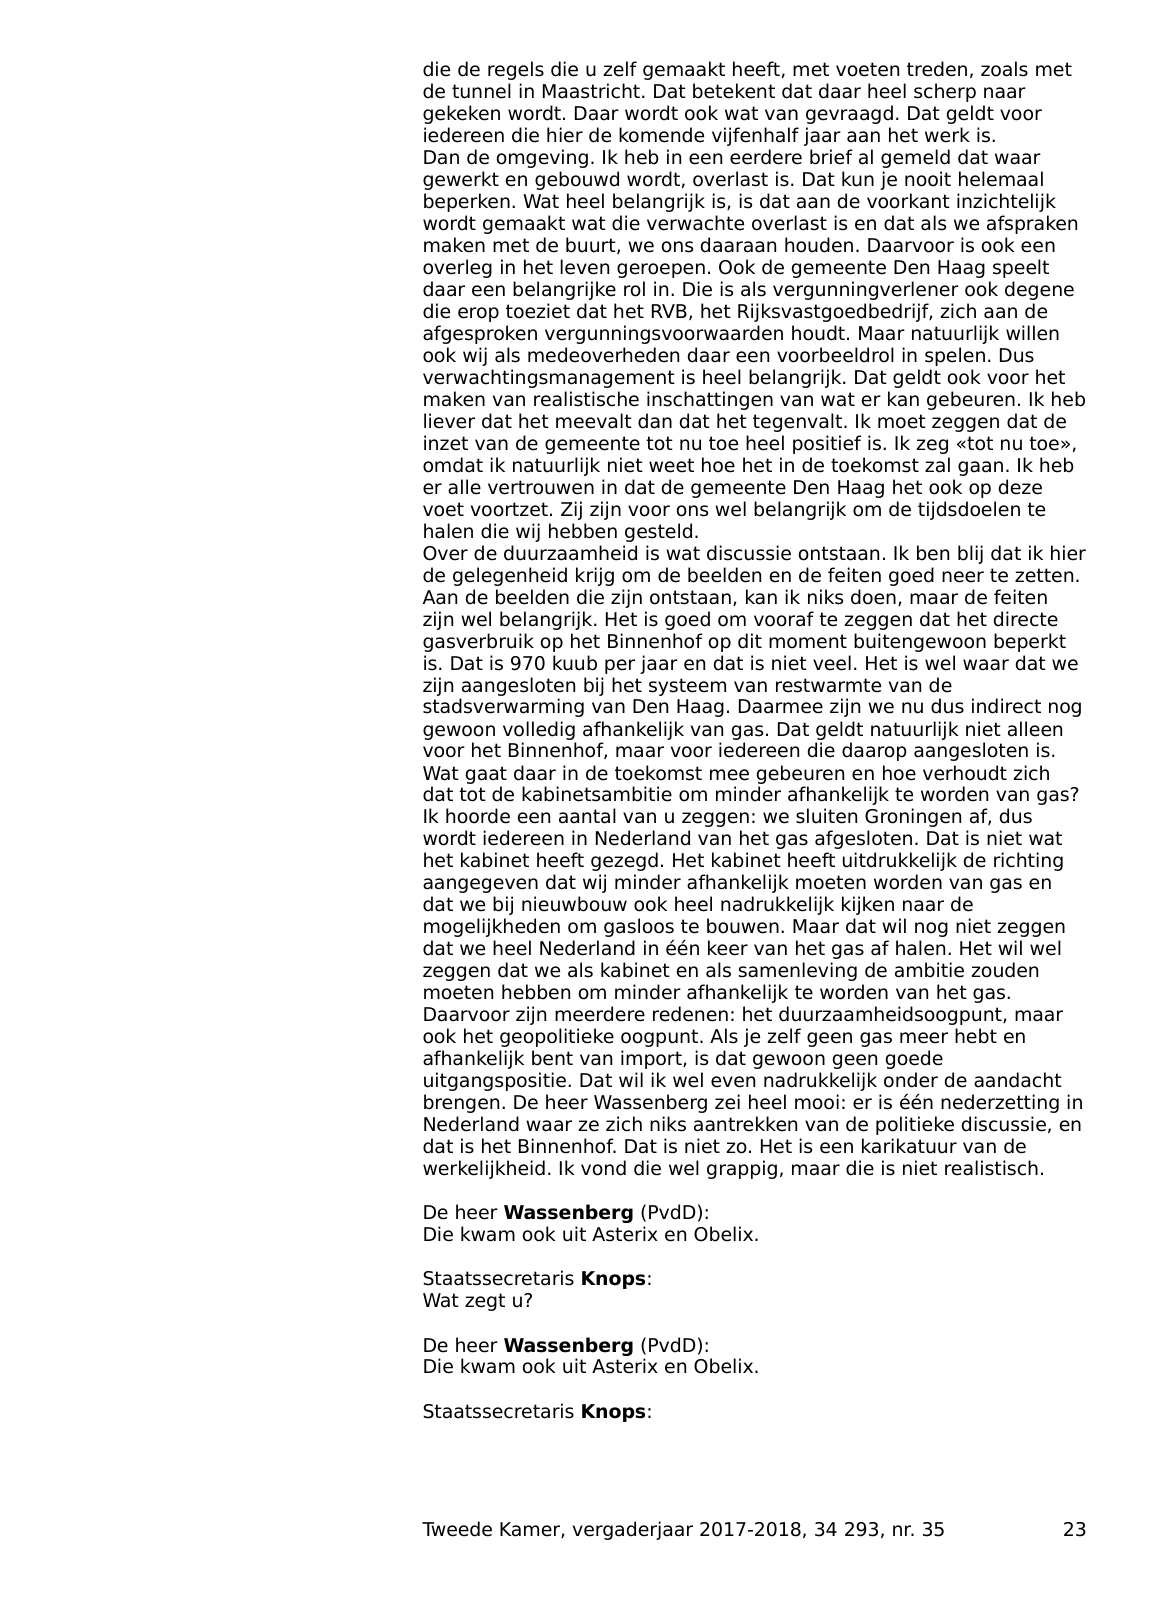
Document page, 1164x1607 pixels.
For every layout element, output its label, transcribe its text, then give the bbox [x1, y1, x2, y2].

text Staatssecretaris Knops: [422, 1401, 1087, 1423]
text De heer Wassenberg (PvdD): [422, 1334, 1087, 1356]
text Dan de omgeving. Ik heb in een eerdere brief al gemeld dat waar gewerkt en gebouwd wordt, overlast is. Dat kun je nooit helemaal beperken. Wat heel belangrijk is, is dat aan de voorkant inzichtelijk wordt gemaakt wat die verwachte overlast is en dat als we afspraken maken met de buurt, we ons daaraan houden. Daarvoor is ook een overleg in het leven geroepen. Ook de gemeente Den Haag speelt daar een belangrijke rol in. Die is als vergunningverlener ook degene die erop toeziet dat het RVB, het Rijksvastgoedbedrijf, zich aan de afgesproken vergunningsvoorwaarden houdt. Maar natuurlijk willen ook wij als medeoverheden daar een voorbeeldrol in spelen. Dus verwachtingsmanagement is heel belangrijk. Dat geldt ook voor het maken van realistische inschattingen van wat er kan gebeuren. Ik heb liever dat het meevalt dan dat het tegenvalt. Ik moet zeggen dat de inzet van de gemeente tot nu toe heel positief is. Ik zeg «tot nu toe», omdat ik natuurlijk niet weet hoe het in de toekomst zal gaan. Ik heb er alle vertrouwen in dat de gemeente Den Haag het ook op deze voet voortzet. Zij zijn voor ons wel belangrijk om de tijdsdoelen te halen die wij hebben gesteld. [422, 147, 1087, 543]
text Staatssecretaris Knops: [422, 1268, 1087, 1290]
text Over de duurzaamheid is wat discussie ontstaan. Ik ben blij dat ik hier de gelegenheid krijg om de beelden en de feiten goed neer te zetten. Aan de beelden die zijn ontstaan, kan ik niks doen, maar de feiten zijn wel belangrijk. Het is goed om vooraf te zeggen dat het directe gasverbruik op het Binnenhof op dit moment buitengewoon beperkt is. Dat is 970 kuub per jaar en dat is niet veel. Het is wel waar dat we zijn aangesloten bij het systeem van restwarmte van de stadsverwarming van Den Haag. Daarmee zijn we nu dus indirect nog gewoon volledig afhankelijk van gas. Dat geldt natuurlijk niet alleen voor het Binnenhof, maar voor iedereen die daarop aangesloten is. [422, 543, 1087, 762]
text Die kwam ook uit Asterix en Obelix. [422, 1224, 1087, 1246]
text Die kwam ook uit Asterix en Obelix. [422, 1356, 1087, 1378]
text Wat gaat daar in de toekomst mee gebeuren en hoe verhoudt zich dat tot de kabinetsambitie om minder afhankelijk te worden van gas? Ik hoorde een aantal van u zeggen: we sluiten Groningen af, dus wordt iedereen in Nederland van het gas afgesloten. Dat is niet wat het kabinet heeft gezegd. Het kabinet heeft uitdrukkelijk de richting aangegeven dat wij minder afhankelijk moeten worden van gas en dat we bij nieuwbouw ook heel nadrukkelijk kijken naar de mogelijkheden om gasloos te bouwen. Maar dat wil nog niet zeggen dat we heel Nederland in één keer van het gas af halen. Het wil wel zeggen dat we als kabinet en als samenleving de ambitie zouden moeten hebben om minder afhankelijk te worden van het gas. Daarvoor zijn meerdere redenen: het duurzaamheidsoogpunt, maar ook het geopolitieke oogpunt. Als je zelf geen gas meer hebt en afhankelijk bent van import, is dat gewoon geen goede uitgangspositie. Dat wil ik wel even nadrukkelijk onder de aandacht brengen. De heer Wassenberg zei heel mooi: er is één nederzetting in Nederland waar ze zich niks aantrekken van de politieke discussie, en dat is het Binnenhof. Dat is niet zo. Het is een karikatuur van de werkelijkheid. Ik vond die wel grappig, maar die is niet realistisch. [422, 762, 1087, 1180]
text Wat zegt u? [422, 1290, 1087, 1312]
text die de regels die u zelf gemaakt heeft, met voeten treden, zoals met de tunnel in Maastricht. Dat betekent dat daar heel scherp naar gekeken wordt. Daar wordt ook wat van gevraagd. Dat geldt voor iedereen die hier de komende vijfenhalf jaar aan het werk is. [422, 59, 1087, 147]
text De heer Wassenberg (PvdD): [422, 1202, 1087, 1224]
